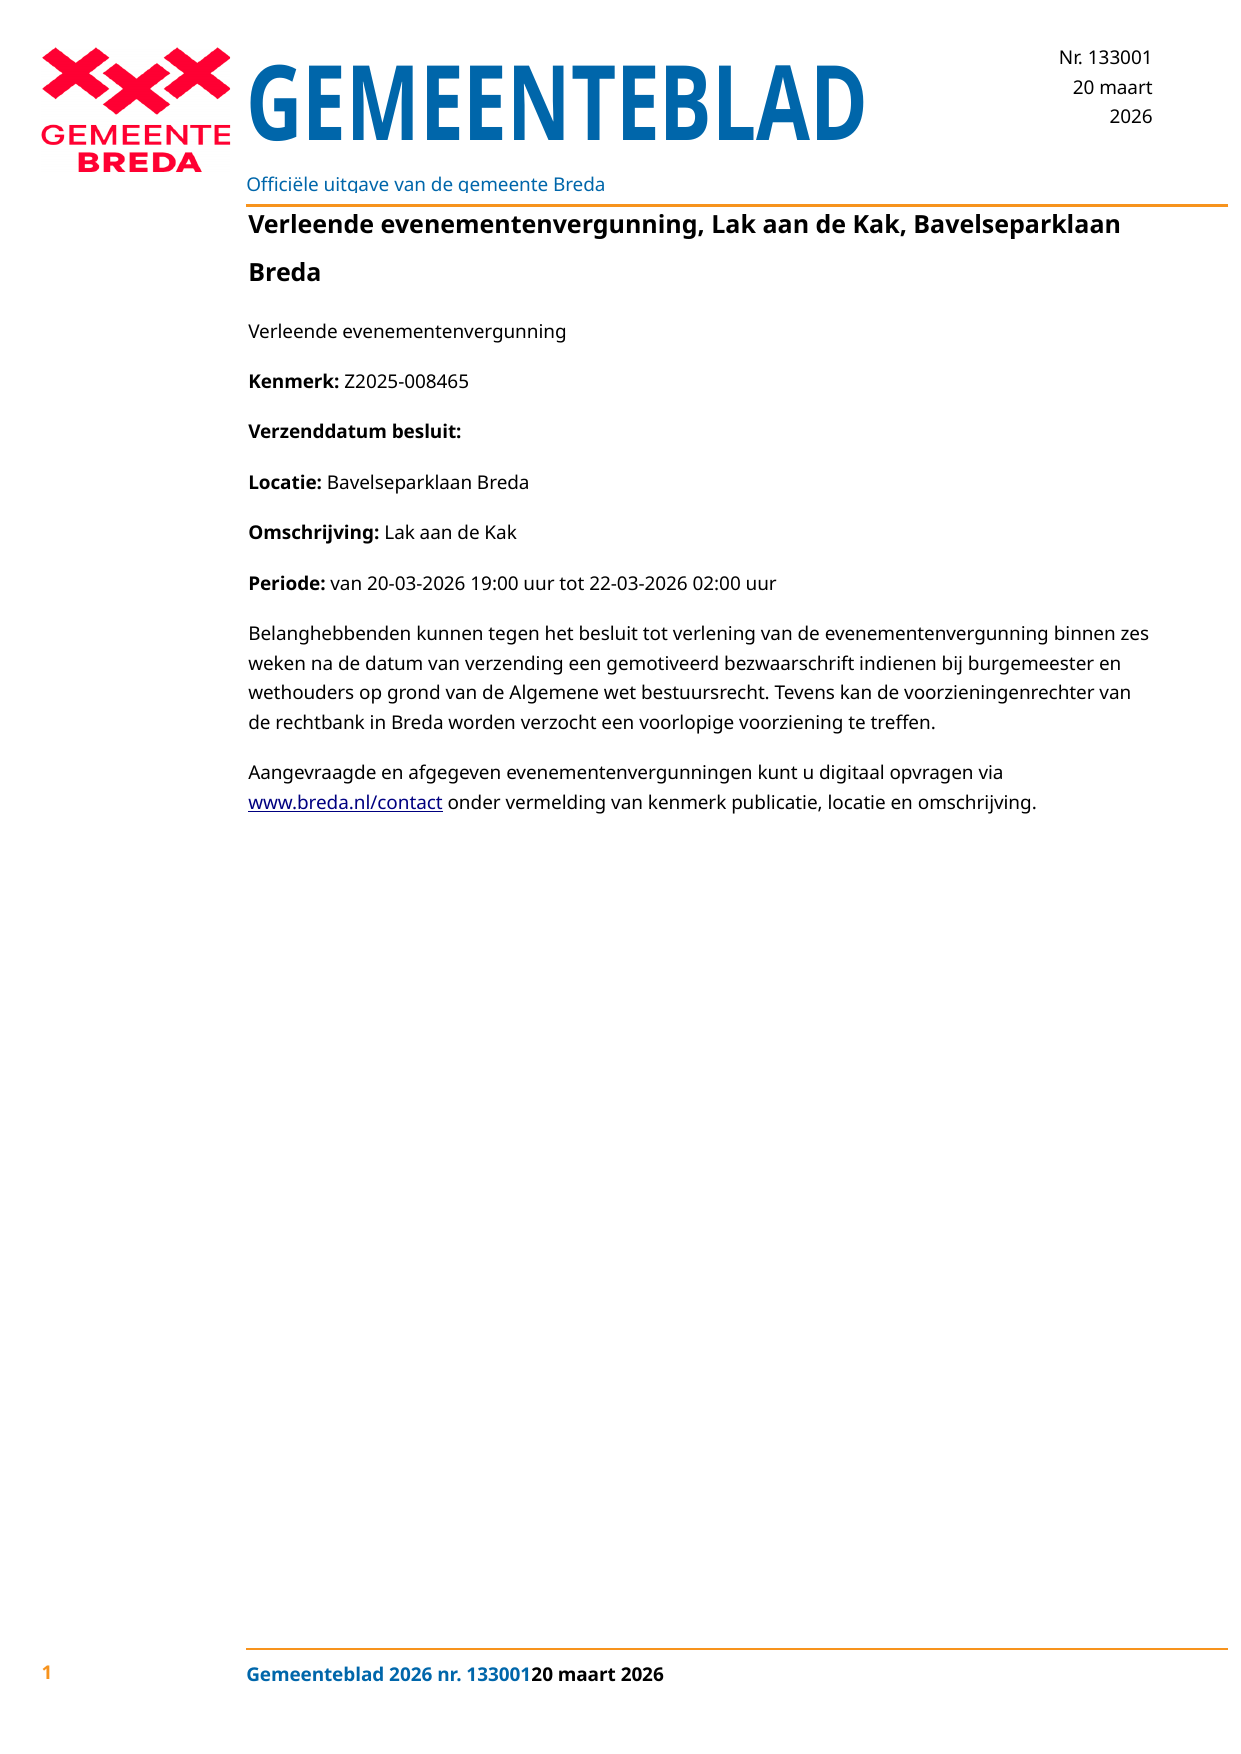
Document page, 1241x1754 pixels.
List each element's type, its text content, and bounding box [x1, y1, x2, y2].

text Verzenddatum besluit: [248, 419, 1152, 444]
text Aangevraagde en afgegeven evenementenvergunningen kunt u digitaal opvragen via www.breda.nl/contact onder vermelding van kenmerk publicatie, locatie en omschrijving. [248, 759, 1152, 815]
text Omschrijving: Lak aan de Kak [248, 519, 1152, 545]
text Verleende evenementenvergunning, Lak aan de Kak, Bavelseparklaan Breda [248, 207, 1152, 288]
text Belanghebbenden kunnen tegen het besluit tot verlening van de evenementenvergunning binnen zes weken na de datum van verzending een gemotiveerd bezwaarschrift indienen bij burgemeester en wethouders op grond van de Algemene wet bestuursrecht. Tevens kan de voorzieningenrechter van de rechtbank in Breda worden verzocht een voorlopige voorziening te treffen. [248, 620, 1152, 735]
text Locatie: Bavelseparklaan Breda [248, 469, 1152, 495]
text Kenmerk: Z2025-008465 [248, 368, 1152, 394]
picture [41, 47, 231, 172]
text Periode: van 20-03-2026 19:00 uur tot 22-03-2026 02:00 uur [248, 570, 1152, 596]
text Verleende evenementenvergunning [248, 318, 1152, 344]
